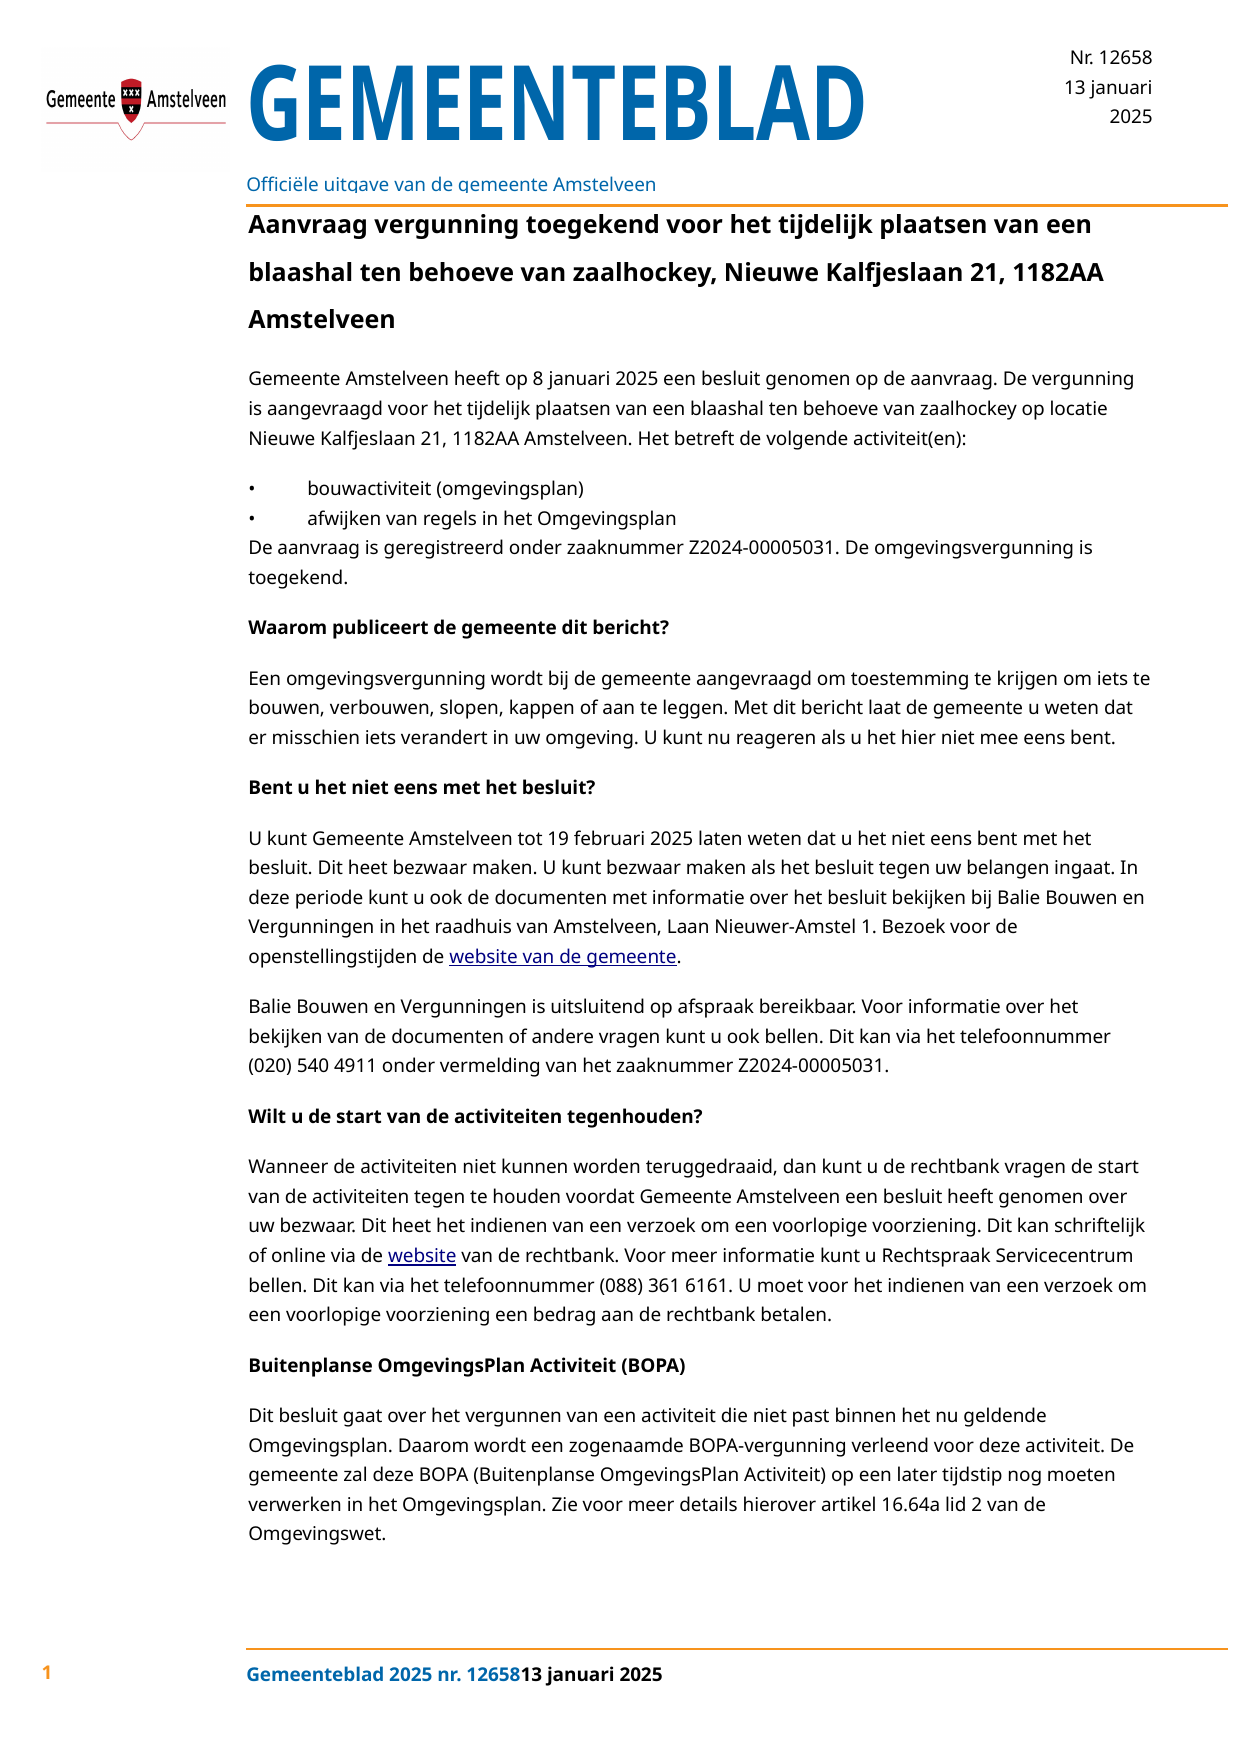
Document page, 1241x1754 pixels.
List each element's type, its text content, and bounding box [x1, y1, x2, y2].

text Een omgevingsvergunning wordt bij de gemeente aangevraagd om toestemming te krijgen om iets te bouwen, verbouwen, slopen, kappen of aan te leggen. Met dit bericht laat de gemeente u weten dat er misschien iets verandert in uw omgeving. U kunt nu reageren als u het hier niet mee eens bent. [248, 665, 1152, 749]
text Wilt u de start van de activiteiten tegenhouden? [248, 1103, 1152, 1129]
list afwijken van regels in het Omgevingsplan [248, 505, 1152, 530]
picture [41, 47, 231, 172]
text Buitenplanse OmgevingsPlan Activiteit (BOPA) [248, 1352, 1152, 1377]
text Aanvraag vergunning toegekend voor het tijdelijk plaatsen van een blaashal ten behoeve van zaalhockey, Nieuwe Kalfjeslaan 21, 1182AA Amstelveen [248, 207, 1152, 336]
text U kunt Gemeente Amstelveen tot 19 februari 2025 laten weten dat u het niet eens bent met het besluit. Dit heet bezwaar maken. U kunt bezwaar maken als het besluit tegen uw belangen ingaat. In deze periode kunt u ook de documenten met informatie over het besluit bekijken bij Balie Bouwen en Vergunningen in het raadhuis van Amstelveen, Laan Nieuwer-Amstel 1. Bezoek voor de openstellingstijden de website van de gemeente. [248, 825, 1152, 969]
text Wanneer de activiteiten niet kunnen worden teruggedraaid, dan kunt u de rechtbank vragen de start van de activiteiten tegen te houden voordat Gemeente Amstelveen een besluit heeft genomen over uw bezwaar. Dit heet het indienen van een verzoek om een voorlopige voorziening. Dit kan schriftelijk of online via de website van de rechtbank. Voor meer informatie kunt u Rechtspraak Servicecentrum bellen. Dit kan via het telefoonnummer (088) 361 6161. U moet voor het indienen van een verzoek om een voorlopige voorziening een bedrag aan de rechtbank betalen. [248, 1153, 1152, 1327]
text Waarom publiceert de gemeente dit bericht? [248, 614, 1152, 640]
text Dit besluit gaat over het vergunnen van een activiteit die niet past binnen het nu geldende Omgevingsplan. Daarom wordt een zogenaamde BOPA-vergunning verleend voor deze activiteit. De gemeente zal deze BOPA (Buitenplanse OmgevingsPlan Activiteit) op een later tijdstip nog moeten verwerken in het Omgevingsplan. Zie voor meer details hierover artikel 16.64a lid 2 van de Omgevingswet. [248, 1402, 1152, 1546]
text Bent u het niet eens met het besluit? [248, 774, 1152, 800]
text Balie Bouwen en Vergunningen is uitsluitend op afspraak bereikbaar. Voor informatie over het bekijken van de documenten of andere vragen kunt u ook bellen. Dit kan via het telefoonnummer (020) 540 4911 onder vermelding van het zaaknummer Z2024-00005031. [248, 993, 1152, 1078]
list bouwactiviteit (omgevingsplan) [248, 475, 1152, 501]
text Gemeente Amstelveen heeft op 8 januari 2025 een besluit genomen op de aanvraag. De vergunning is aangevraagd voor het tijdelijk plaatsen van een blaashal ten behoeve van zaalhockey op locatie Nieuwe Kalfjeslaan 21, 1182AA Amstelveen. Het betreft de volgende activiteit(en): [248, 366, 1152, 450]
text De aanvraag is geregistreerd onder zaaknummer Z2024-00005031. De omgevingsvergunning is toegekend. [248, 534, 1152, 589]
